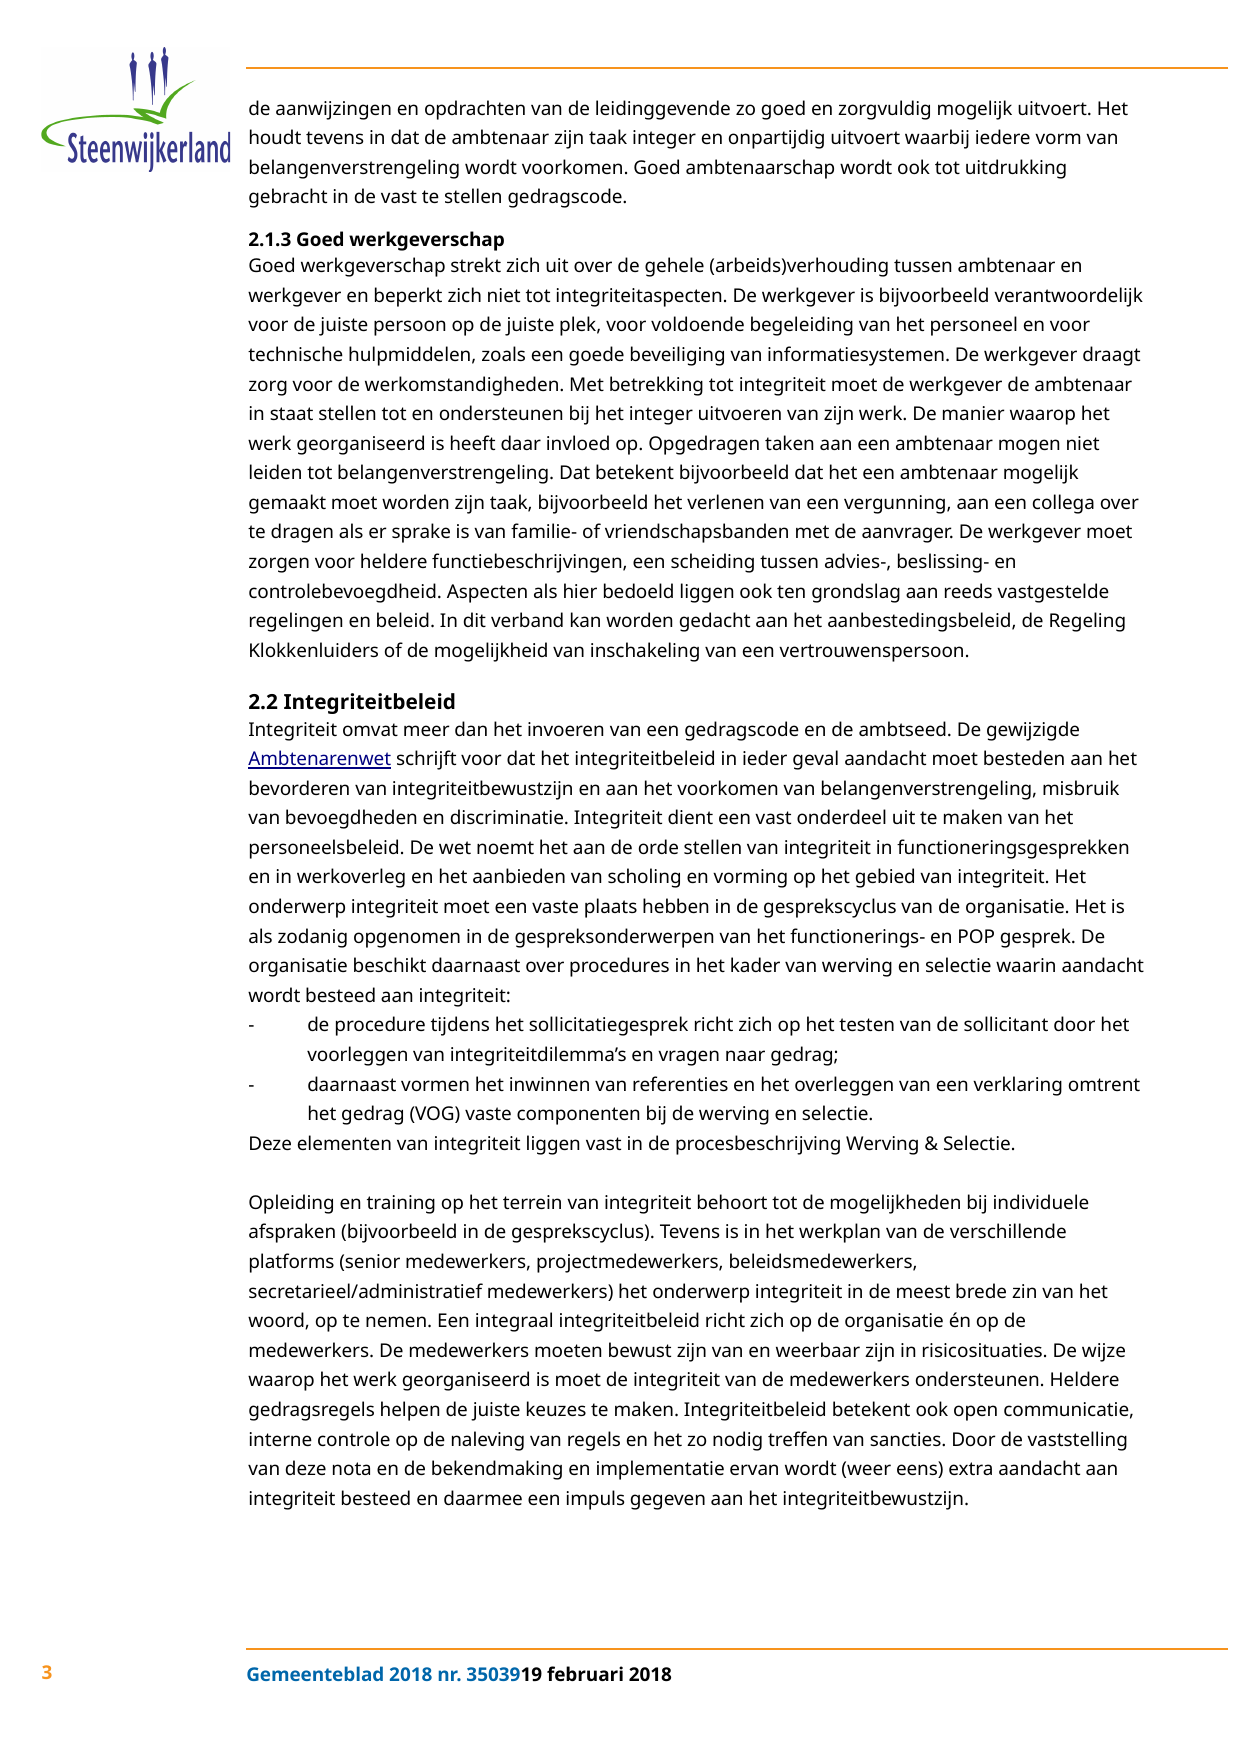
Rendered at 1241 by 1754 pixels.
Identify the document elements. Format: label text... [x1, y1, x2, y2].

text Deze elementen van integriteit liggen vast in de procesbeschrijving Werving & Selectie. [248, 1130, 1152, 1156]
text Goed werkgeverschap strekt zich uit over de gehele (arbeids)verhouding tussen ambtenaar en werkgever en beperkt zich niet tot integriteitaspecten. De werkgever is bijvoorbeeld verantwoordelijk voor de juiste persoon op de juiste plek, voor voldoende begeleiding van het personeel en voor technische hulpmiddelen, zoals een goede beveiliging van informatiesystemen. De werkgever draagt zorg voor de werkomstandigheden. Met betrekking tot integriteit moet de werkgever de ambtenaar in staat stellen tot en ondersteunen bij het integer uitvoeren van zijn werk. De manier waarop het werk georganiseerd is heeft daar invloed op. Opgedragen taken aan een ambtenaar mogen niet leiden tot belangenverstrengeling. Dat betekent bijvoorbeeld dat het een ambtenaar mogelijk gemaakt moet worden zijn taak, bijvoorbeeld het verlenen van een vergunning, aan een collega over te dragen als er sprake is van familie- of vriendschapsbanden met de aanvrager. De werkgever moet zorgen voor heldere functiebeschrijvingen, een scheiding tussen advies-, beslissing- en controlebevoegdheid. Aspecten als hier bedoeld liggen ook ten grondslag aan reeds vastgestelde regelingen en beleid. In dit verband kan worden gedacht aan het aanbestedingsbeleid, de Regeling Klokkenluiders of de mogelijkheid van inschakeling van een vertrouwenspersoon. [248, 252, 1152, 663]
text Opleiding en training op het terrein van integriteit behoort tot de mogelijkheden bij individuele afspraken (bijvoorbeeld in de gesprekscyclus). Tevens is in het werkplan van de verschillende platforms (senior medewerkers, projectmedewerkers, beleidsmedewerkers, secretarieel/administratief medewerkers) het onderwerp integriteit in de meest brede zin van het woord, op te nemen. Een integraal integriteitbeleid richt zich op de organisatie én op de medewerkers. De medewerkers moeten bewust zijn van en weerbaar zijn in risicosituaties. De wijze waarop het werk georganiseerd is moet de integriteit van de medewerkers ondersteunen. Heldere gedragsregels helpen de juiste keuzes te maken. Integriteitbeleid betekent ook open communicatie, interne controle op de naleving van regels en het zo nodig treffen van sancties. Door de vaststelling van deze nota en de bekendmaking en implementatie ervan wordt (weer eens) extra aandacht aan integriteit besteed en daarmee een impuls gegeven aan het integriteitbewustzijn. [248, 1189, 1152, 1511]
text de aanwijzingen en opdrachten van de leidinggevende zo goed en zorgvuldig mogelijk uitvoert. Het houdt tevens in dat de ambtenaar zijn taak integer en onpartijdig uitvoert waarbij iedere vorm van belangenverstrengeling wordt voorkomen. Goed ambtenaarschap wordt ook tot uitdrukking gebracht in de vast te stellen gedragscode. [248, 95, 1152, 209]
list de procedure tijdens het sollicitatiegesprek richt zich op het testen van de sollicitant door het voorleggen van integriteitdilemma’s en vragen naar gedrag; [248, 1012, 1152, 1067]
list daarnaast vormen het inwinnen van referenties en het overleggen van een verklaring omtrent het gedrag (VOG) vaste componenten bij de werving en selectie. [248, 1071, 1152, 1126]
picture [41, 47, 231, 172]
text 2.1.3 Goed werkgeverschap [248, 227, 1152, 252]
text 2.2 Integriteitbeleid [248, 687, 1152, 716]
text Integriteit omvat meer dan het invoeren van een gedragscode en de ambtseed. De gewijzigde Ambtenarenwet schrijft voor dat het integriteitbeleid in ieder geval aandacht moet besteden aan het bevorderen van integriteitbewustzijn en aan het voorkomen van belangenverstrengeling, misbruik van bevoegdheden en discriminatie. Integriteit dient een vast onderdeel uit te maken van het personeelsbeleid. De wet noemt het aan de orde stellen van integriteit in functioneringsgesprekken en in werkoverleg en het aanbieden van scholing en vorming op het gebied van integriteit. Het onderwerp integriteit moet een vaste plaats hebben in de gesprekscyclus van de organisatie. Het is als zodanig opgenomen in de gespreksonderwerpen van het functionerings- en POP gesprek. De organisatie beschikt daarnaast over procedures in het kader van werving en selectie waarin aandacht wordt besteed aan integriteit: [248, 716, 1152, 1008]
